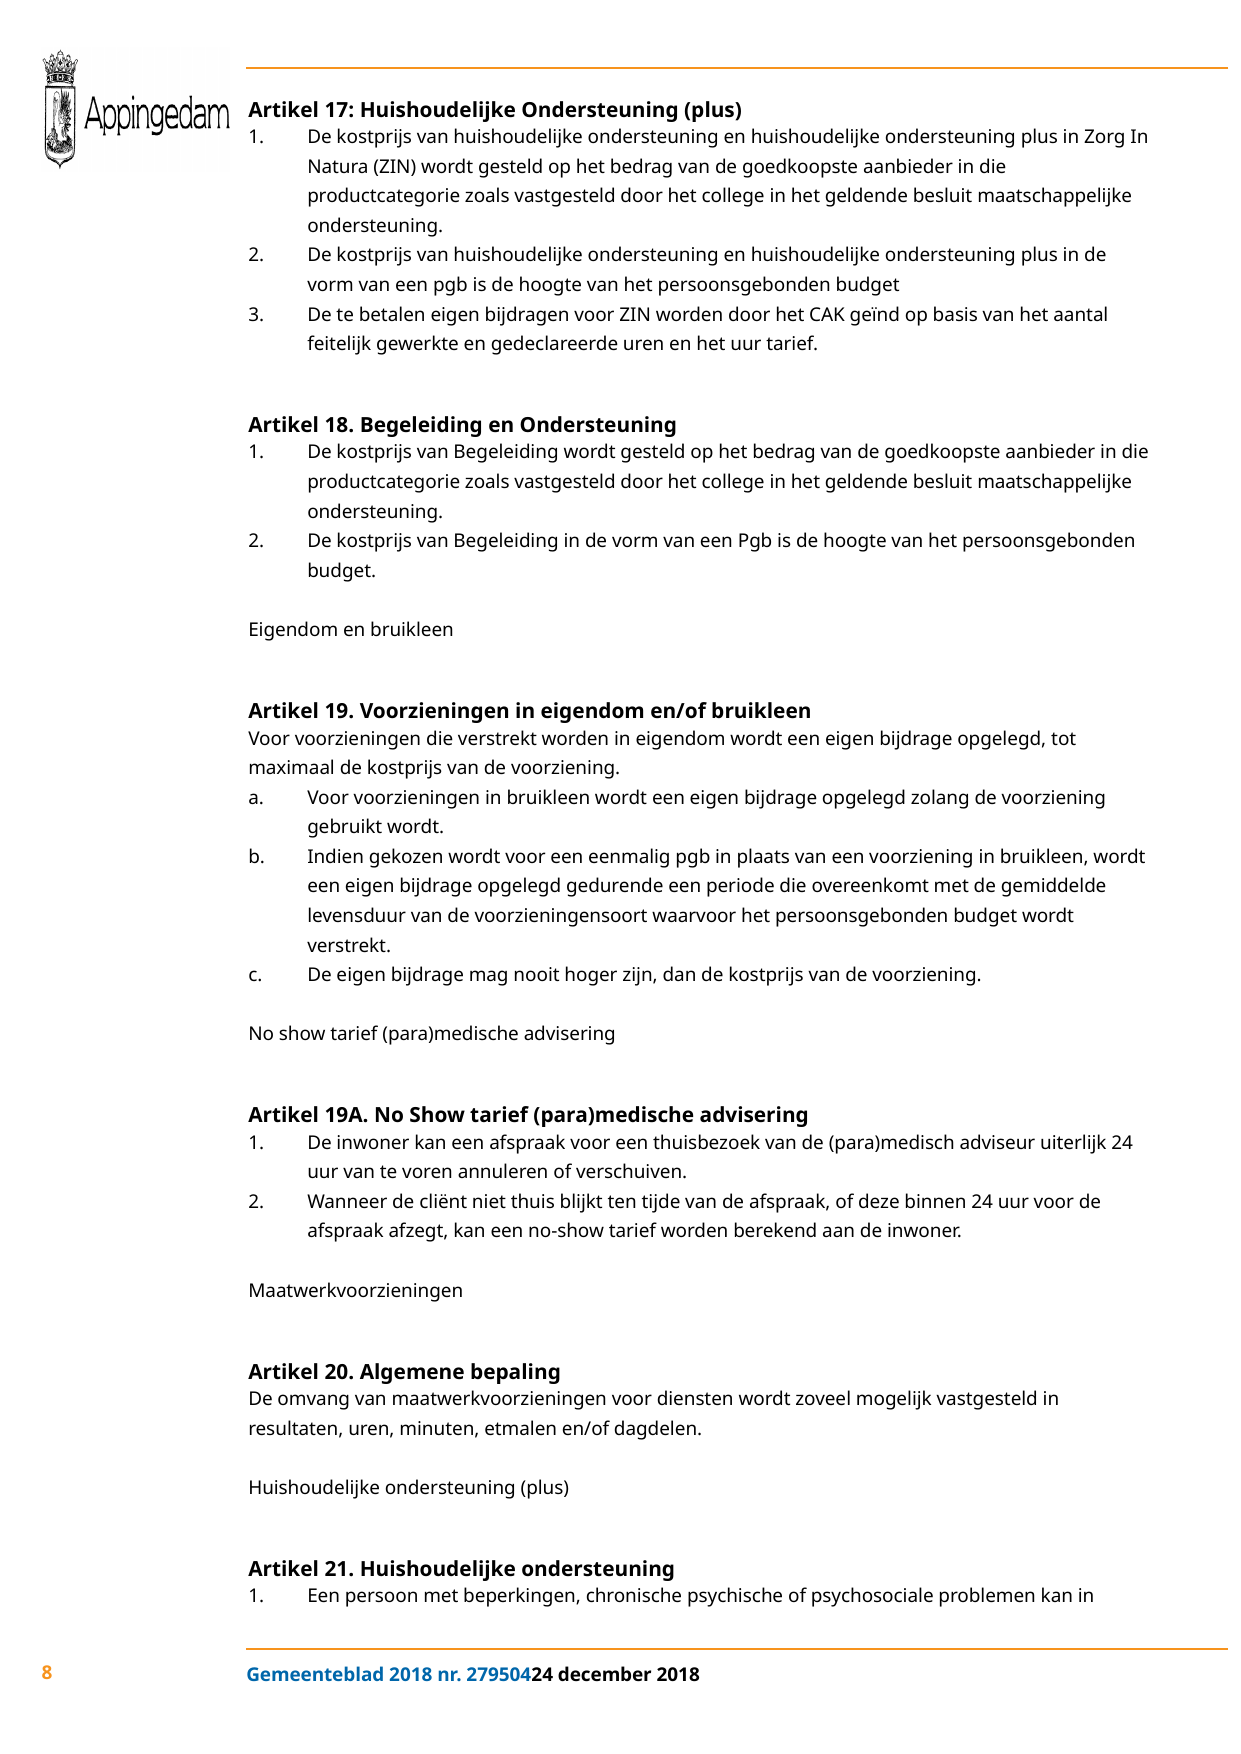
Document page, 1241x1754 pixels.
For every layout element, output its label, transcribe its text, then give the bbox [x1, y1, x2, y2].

text Huishoudelijke ondersteuning (plus) [248, 1474, 1152, 1500]
list Voor voorzieningen in bruikleen wordt een eigen bijdrage opgelegd zolang de voorziening gebruikt wordt. [248, 784, 1152, 839]
text Artikel 18. Begeleiding en Ondersteuning [248, 410, 1152, 439]
text Artikel 20. Algemene bepaling [248, 1357, 1152, 1385]
text Artikel 19A. No Show tarief (para)medische advisering [248, 1101, 1152, 1129]
text Artikel 19. Voorzieningen in eigendom en/of bruikleen [248, 696, 1152, 725]
text Artikel 17: Huishoudelijke Ondersteuning (plus) [248, 95, 1152, 123]
text Artikel 21. Huishoudelijke ondersteuning [248, 1554, 1152, 1582]
list De eigen bijdrage mag nooit hoger zijn, dan de kostprijs van de voorziening. [248, 961, 1152, 987]
list Een persoon met beperkingen, chronische psychische of psychosociale problemen kan in [248, 1582, 1152, 1608]
picture [41, 47, 231, 172]
text De omvang van maatwerkvoorzieningen voor diensten wordt zoveel mogelijk vastgesteld in resultaten, uren, minuten, etmalen en/of dagdelen. [248, 1385, 1152, 1441]
list De inwoner kan een afspraak voor een thuisbezoek van de (para)medisch adviseur uiterlijk 24 uur van te voren annuleren of verschuiven. [248, 1129, 1152, 1184]
text No show tarief (para)medische advisering [248, 1021, 1152, 1046]
list De kostprijs van huishoudelijke ondersteuning en huishoudelijke ondersteuning plus in de vorm van een pgb is de hoogte van het persoonsgebonden budget [248, 242, 1152, 297]
text Eigendom en bruikleen [248, 616, 1152, 642]
list De kostprijs van huishoudelijke ondersteuning en huishoudelijke ondersteuning plus in Zorg In Natura (ZIN) wordt gesteld op het bedrag van de goedkoopste aanbieder in die productcategorie zoals vastgesteld door het college in het geldende besluit maatschappelijke ondersteuning. [248, 123, 1152, 238]
list De kostprijs van Begeleiding wordt gesteld op het bedrag van de goedkoopste aanbieder in die productcategorie zoals vastgesteld door het college in het geldende besluit maatschappelijke ondersteuning. [248, 439, 1152, 524]
list De kostprijs van Begeleiding in de vorm van een Pgb is de hoogte van het persoonsgebonden budget. [248, 527, 1152, 583]
list Indien gekozen wordt voor een eenmalig pgb in plaats van een voorziening in bruikleen, wordt een eigen bijdrage opgelegd gedurende een periode die overeenkomt met de gemiddelde levensduur van de voorzieningensoort waarvoor het persoonsgebonden budget wordt verstrekt. [248, 843, 1152, 957]
list Wanneer de cliënt niet thuis blijkt ten tijde van de afspraak, of deze binnen 24 uur voor de afspraak afzegt, kan een no-show tarief worden berekend aan de inwoner. [248, 1188, 1152, 1243]
list De te betalen eigen bijdragen voor ZIN worden door het CAK geïnd op basis van het aantal feitelijk gewerkte en gedeclareerde uren en het uur tarief. [248, 301, 1152, 356]
text Maatwerkvoorzieningen [248, 1277, 1152, 1303]
text Voor voorzieningen die verstrekt worden in eigendom wordt een eigen bijdrage opgelegd, tot maximaal de kostprijs van de voorziening. [248, 725, 1152, 780]
